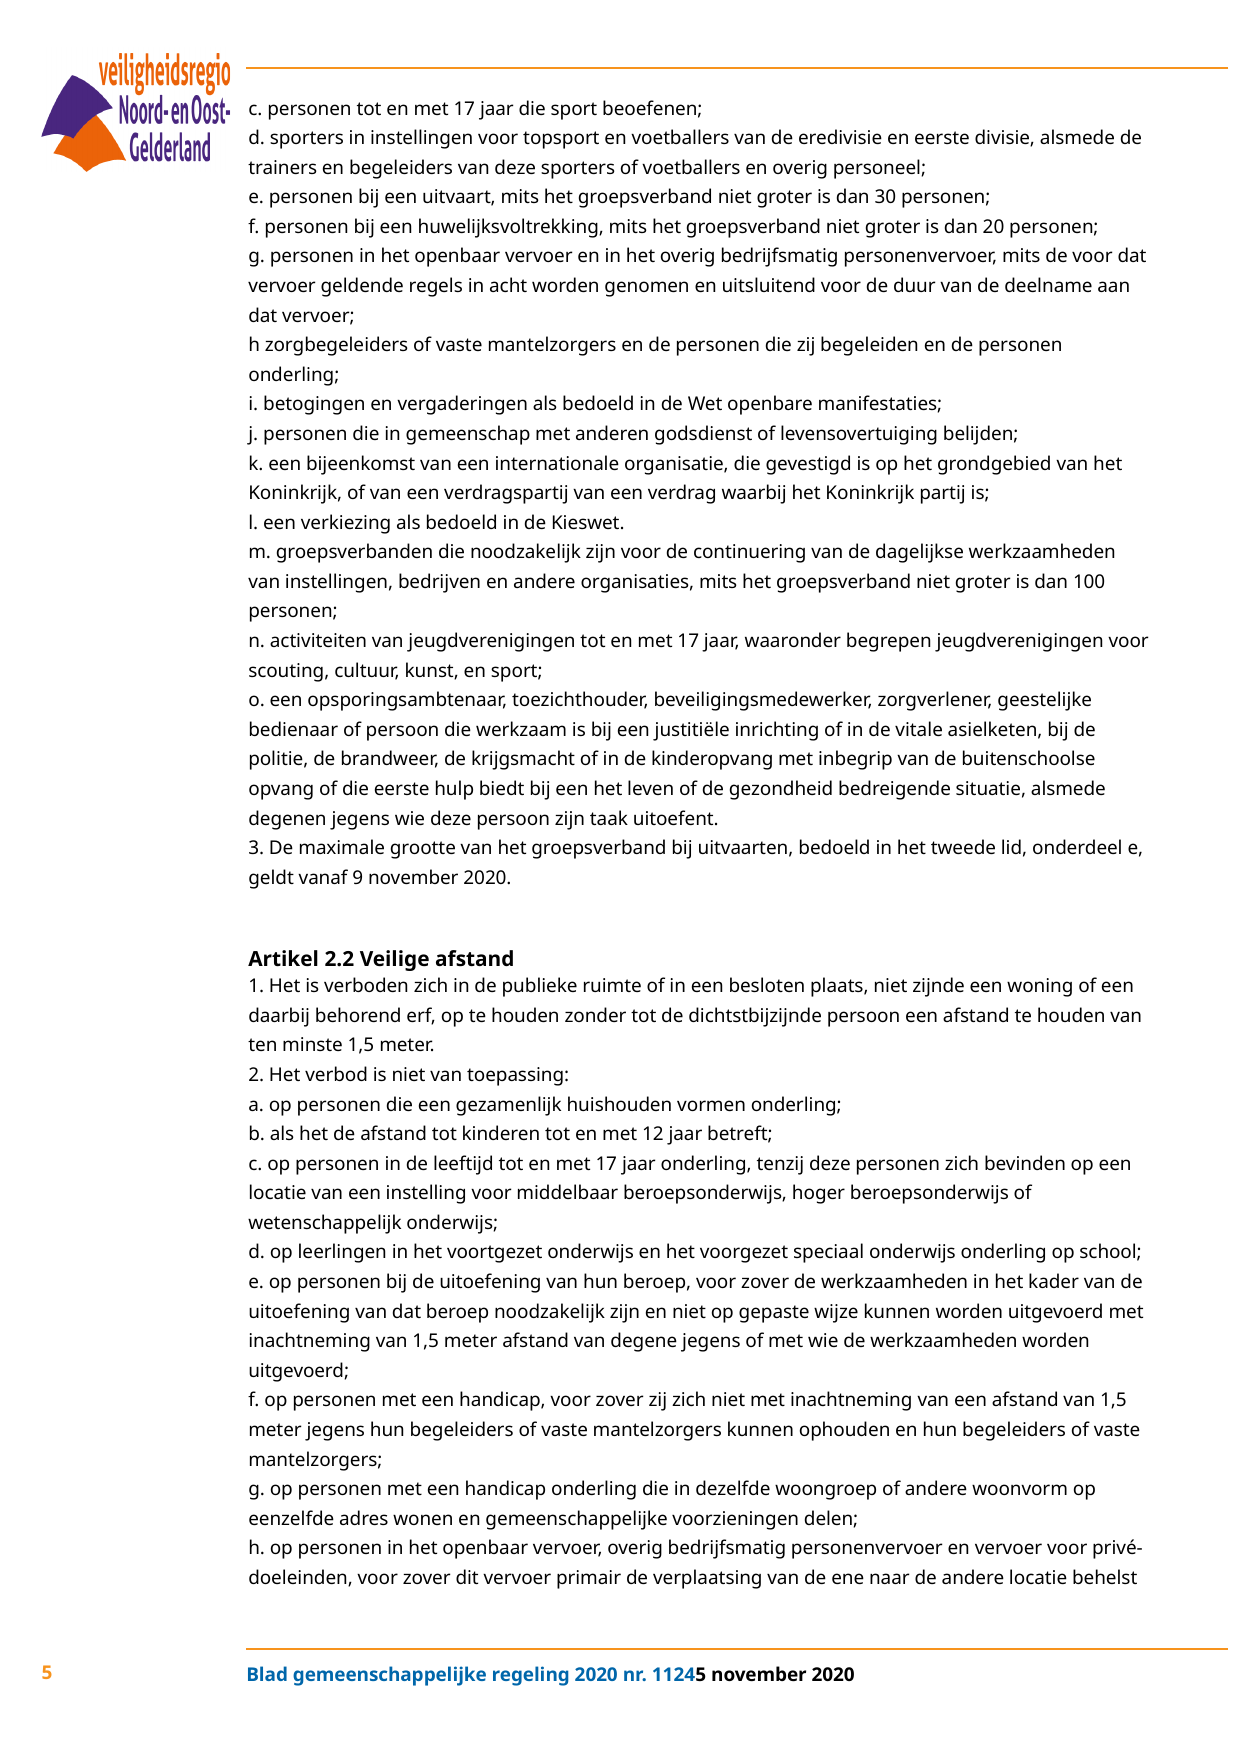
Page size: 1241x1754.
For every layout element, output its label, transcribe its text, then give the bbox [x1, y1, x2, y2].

text b. als het de afstand tot kinderen tot en met 12 jaar betreft; [248, 1120, 1152, 1146]
text e. op personen bij de uitoefening van hun beroep, voor zover de werkzaamheden in het kader van de uitoefening van dat beroep noodzakelijk zijn en niet op gepaste wijze kunnen worden uitgevoerd met inachtneming van 1,5 meter afstand van degene jegens of met wie de werkzaamheden worden uitgevoerd; [248, 1268, 1152, 1383]
text l. een verkiezing als bedoeld in de Kieswet. [248, 509, 1152, 535]
text a. op personen die een gezamenlijk huishouden vormen onderling; [248, 1091, 1152, 1116]
text d. sporters in instellingen voor topsport en voetballers van de eredivisie en eerste divisie, alsmede de trainers en begeleiders van deze sporters of voetballers en overig personeel; [248, 124, 1152, 180]
text j. personen die in gemeenschap met anderen godsdienst of levensovertuiging belijden; [248, 420, 1152, 446]
picture [41, 47, 231, 172]
text c. op personen in de leeftijd tot en met 17 jaar onderling, tenzij deze personen zich bevinden op een locatie van een instelling voor middelbaar beroepsonderwijs, hoger beroepsonderwijs of wetenschappelijk onderwijs; [248, 1150, 1152, 1235]
text h zorgbegeleiders of vaste mantelzorgers en de personen die zij begeleiden en de personen onderling; [248, 331, 1152, 387]
text 3. De maximale grootte van het groepsverband bij uitvaarten, bedoeld in het tweede lid, onderdeel e, geldt vanaf 9 november 2020. [248, 834, 1152, 890]
text m. groepsverbanden die noodzakelijk zijn voor de continuering van de dagelijkse werkzaamheden van instellingen, bedrijven en andere organisaties, mits het groepsverband niet groter is dan 100 personen; [248, 538, 1152, 623]
text n. activiteiten van jeugdverenigingen tot en met 17 jaar, waaronder begrepen jeugdverenigingen voor scouting, cultuur, kunst, en sport; [248, 627, 1152, 683]
text k. een bijeenkomst van een internationale organisatie, die gevestigd is op het grondgebied van het Koninkrijk, of van een verdragspartij van een verdrag waarbij het Koninkrijk partij is; [248, 450, 1152, 505]
text g. personen in het openbaar vervoer en in het overig bedrijfsmatig personenvervoer, mits de voor dat vervoer geldende regels in acht worden genomen en uitsluitend voor de duur van de deelname aan dat vervoer; [248, 243, 1152, 328]
text f. op personen met een handicap, voor zover zij zich niet met inachtneming van een afstand van 1,5 meter jegens hun begeleiders of vaste mantelzorgers kunnen ophouden en hun begeleiders of vaste mantelzorgers; [248, 1387, 1152, 1471]
text o. een opsporingsambtenaar, toezichthouder, beveiligingsmedewerker, zorgverlener, geestelijke bedienaar of persoon die werkzaam is bij een justitiële inrichting of in de vitale asielketen, bij de politie, de brandweer, de krijgsmacht of in de kinderopvang met inbegrip van de buitenschoolse opvang of die eerste hulp biedt bij een het leven of de gezondheid bedreigende situatie, alsmede degenen jegens wie deze persoon zijn taak uitoefent. [248, 686, 1152, 831]
text h. op personen in het openbaar vervoer, overig bedrijfsmatig personenvervoer en vervoer voor privé-doeleinden, voor zover dit vervoer primair de verplaatsing van de ene naar de andere locatie behelst [248, 1534, 1152, 1590]
text c. personen tot en met 17 jaar die sport beoefenen; [248, 95, 1152, 121]
text g. op personen met een handicap onderling die in dezelfde woongroep of andere woonvorm op eenzelfde adres wonen en gemeenschappelijke voorzieningen delen; [248, 1475, 1152, 1531]
text 2. Het verbod is niet van toepassing: [248, 1061, 1152, 1087]
text e. personen bij een uitvaart, mits het groepsverband niet groter is dan 30 personen; [248, 183, 1152, 209]
text d. op leerlingen in het voortgezet onderwijs en het voorgezet speciaal onderwijs onderling op school; [248, 1239, 1152, 1264]
text f. personen bij een huwelijksvoltrekking, mits het groepsverband niet groter is dan 20 personen; [248, 213, 1152, 239]
text i. betogingen en vergaderingen als bedoeld in de Wet openbare manifestaties; [248, 391, 1152, 416]
text Artikel 2.2 Veilige afstand [248, 944, 1152, 972]
text 1. Het is verboden zich in de publieke ruimte of in een besloten plaats, niet zijnde een woning of een daarbij behorend erf, op te houden zonder tot de dichtstbijzijnde persoon een afstand te houden van ten minste 1,5 meter. [248, 972, 1152, 1057]
